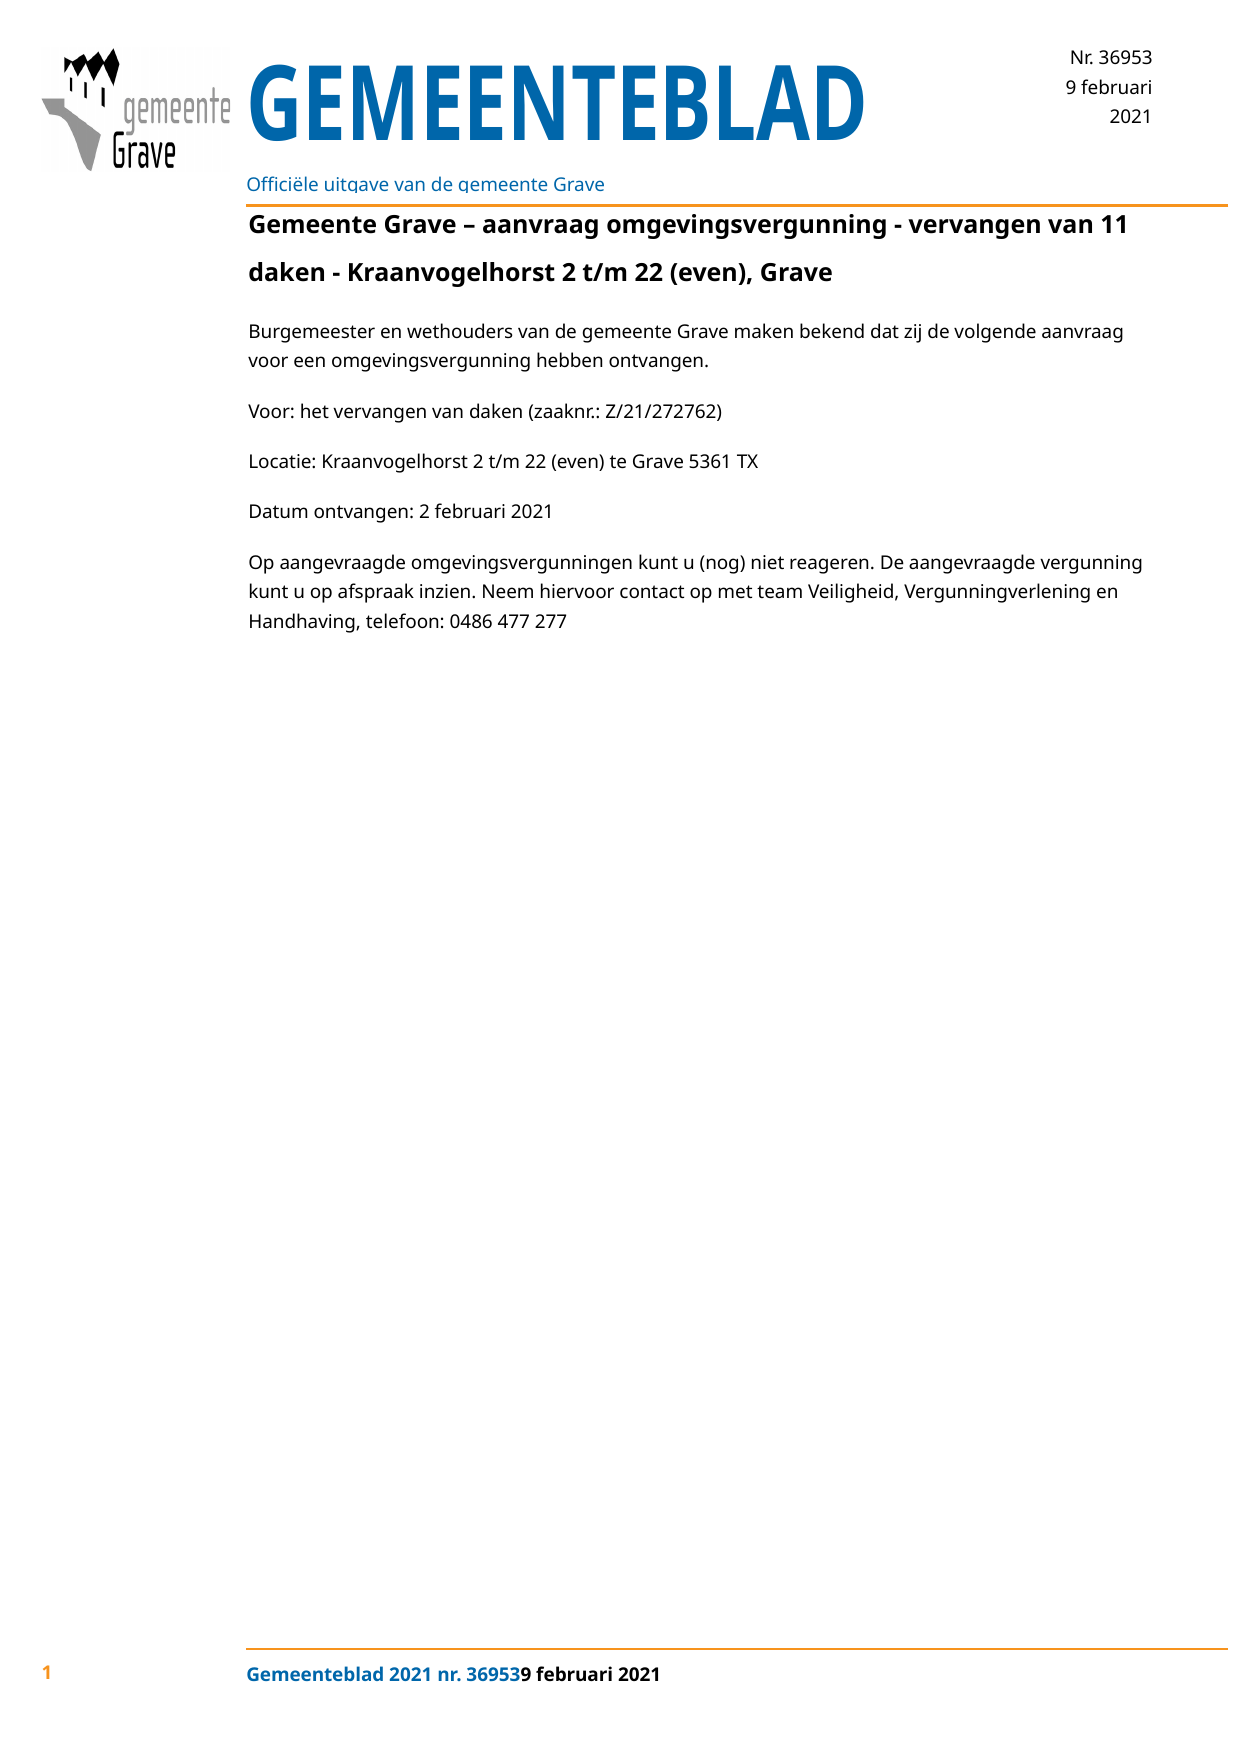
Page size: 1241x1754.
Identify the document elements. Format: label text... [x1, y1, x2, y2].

text Voor: het vervangen van daken (zaaknr.: Z/21/272762) [248, 398, 1152, 424]
text Locatie: Kraanvogelhorst 2 t/m 22 (even) te Grave 5361 TX [248, 448, 1152, 474]
text Op aangevraagde omgevingsvergunningen kunt u (nog) niet reageren. De aangevraagde vergunning kunt u op afspraak inzien. Neem hiervoor contact op met team Veiligheid, Vergunningverlening en Handhaving, telefoon: 0486 477 277 [248, 549, 1152, 634]
text Burgemeester en wethouders van de gemeente Grave maken bekend dat zij de volgende aanvraag voor een omgevingsvergunning hebben ontvangen. [248, 318, 1152, 373]
picture [41, 47, 231, 172]
text Gemeente Grave – aanvraag omgevingsvergunning - vervangen van 11 daken - Kraanvogelhorst 2 t/m 22 (even), Grave [248, 207, 1152, 288]
text Datum ontvangen: 2 februari 2021 [248, 499, 1152, 524]
